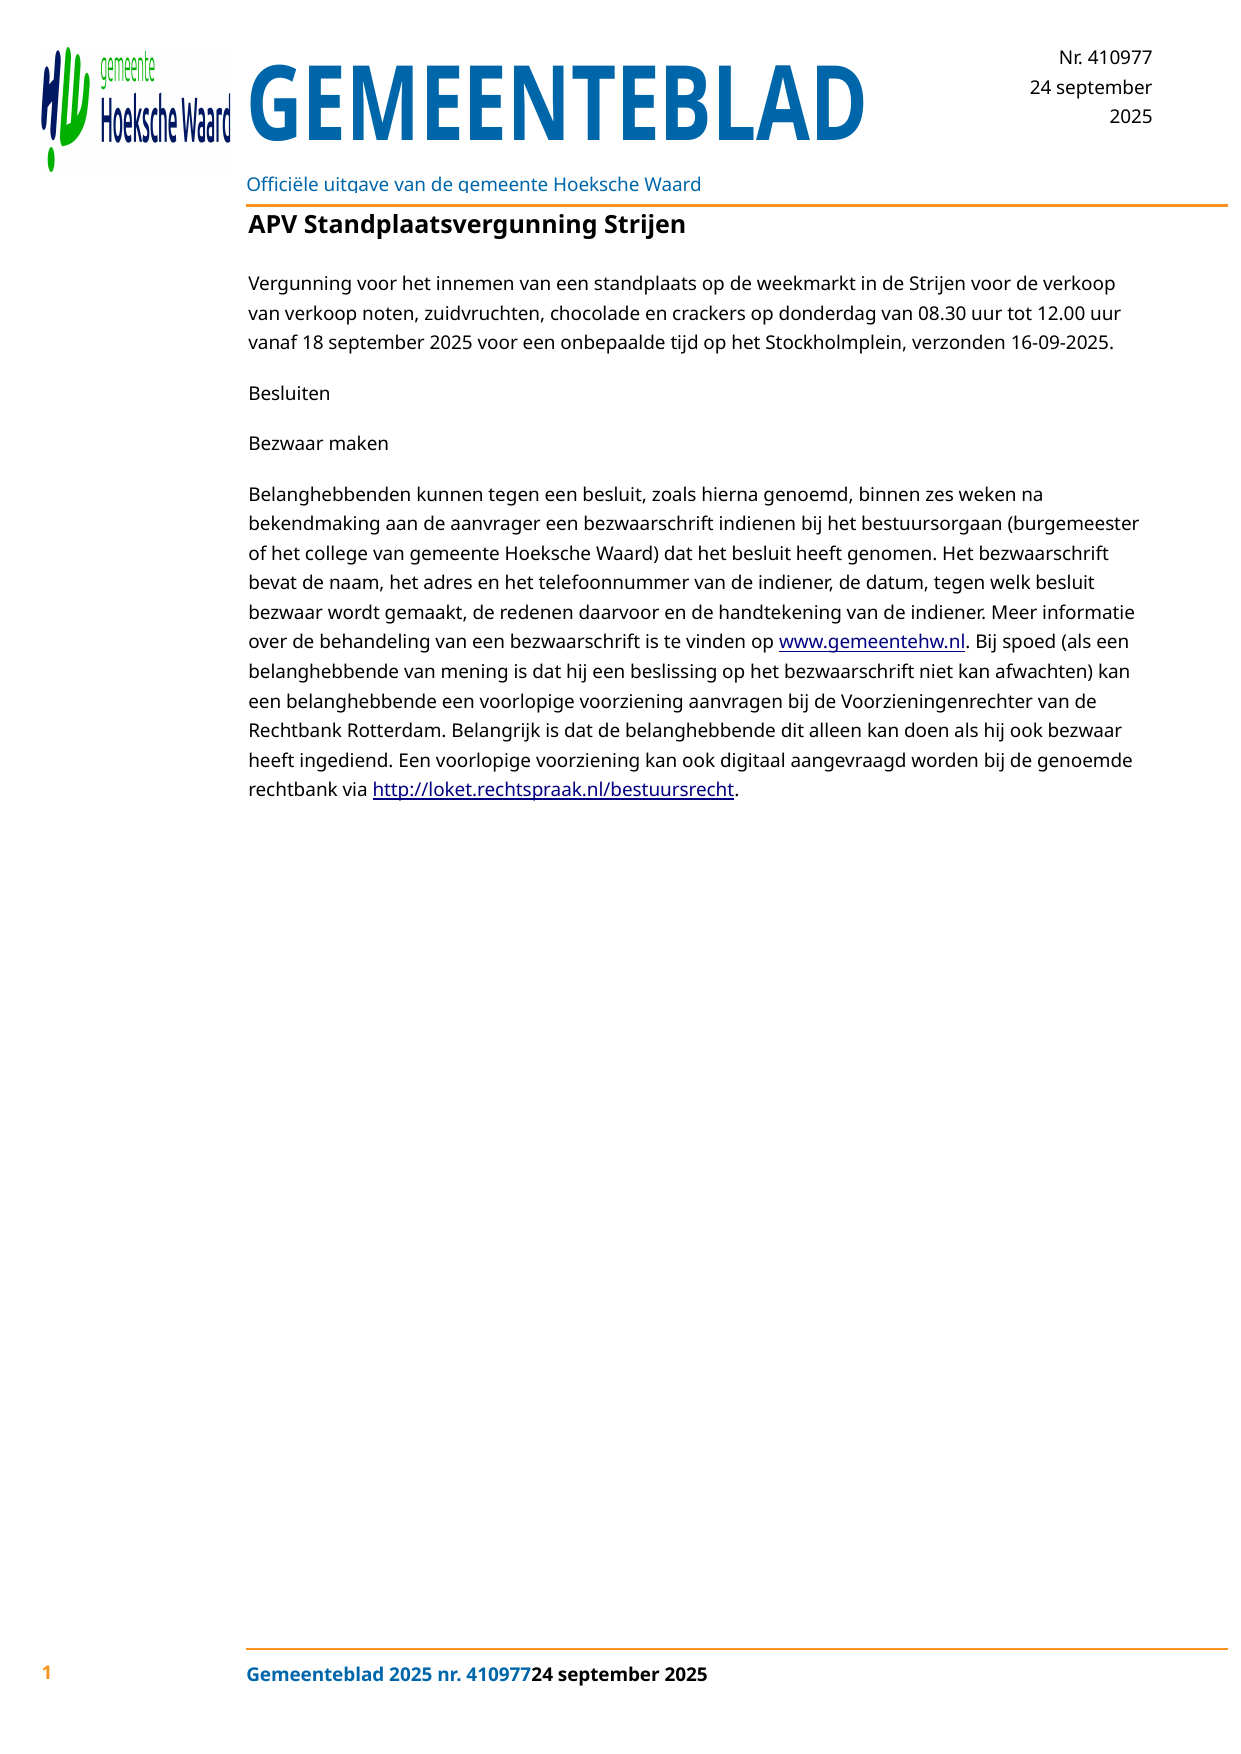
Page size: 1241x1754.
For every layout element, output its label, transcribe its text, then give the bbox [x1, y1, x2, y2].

text Besluiten [248, 380, 1152, 406]
text Bezwaar maken [248, 430, 1152, 456]
text Belanghebbenden kunnen tegen een besluit, zoals hierna genoemd, binnen zes weken na bekendmaking aan de aanvrager een bezwaarschrift indienen bij het bestuursorgaan (burgemeester of het college van gemeente Hoeksche Waard) dat het besluit heeft genomen. Het bezwaarschrift bevat de naam, het adres en het telefoonnummer van de indiener, de datum, tegen welk besluit bezwaar wordt gemaakt, de redenen daarvoor en de handtekening van de indiener. Meer informatie over de behandeling van een bezwaarschrift is te vinden op www.gemeentehw.nl. Bij spoed (als een belanghebbende van mening is dat hij een beslissing op het bezwaarschrift niet kan afwachten) kan een belanghebbende een voorlopige voorziening aanvragen bij de Voorzieningenrechter van de Rechtbank Rotterdam. Belangrijk is dat de belanghebbende dit alleen kan doen als hij ook bezwaar heeft ingediend. Een voorlopige voorziening kan ook digitaal aangevraagd worden bij de genoemde rechtbank via http://loket.rechtspraak.nl/bestuursrecht. [248, 481, 1152, 802]
text Vergunning voor het innemen van een standplaats op de weekmarkt in de Strijen voor de verkoop van verkoop noten, zuidvruchten, chocolade en crackers op donderdag van 08.30 uur tot 12.00 uur vanaf 18 september 2025 voor een onbepaalde tijd op het Stockholmplein, verzonden 16-09-2025. [248, 270, 1152, 355]
picture [41, 47, 231, 172]
text APV Standplaatsvergunning Strijen [248, 207, 1152, 241]
